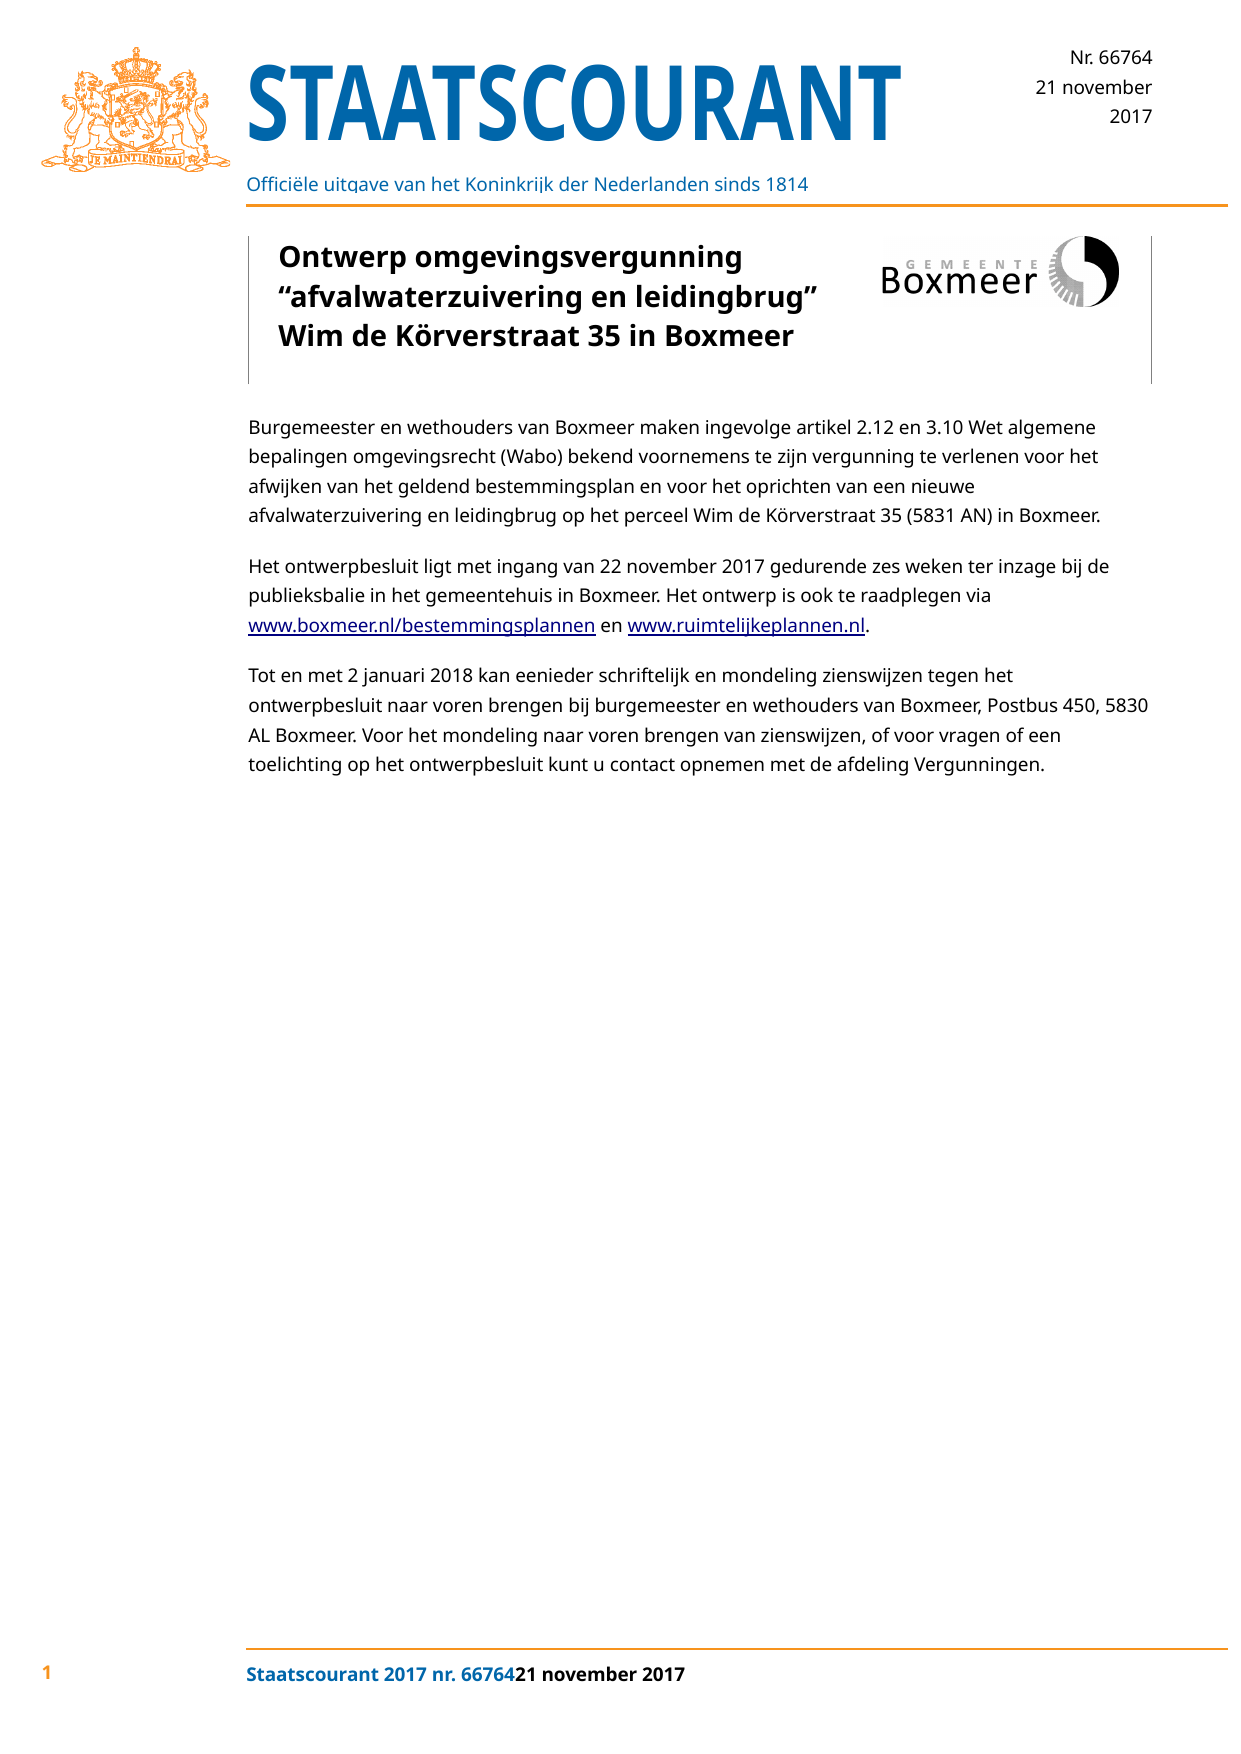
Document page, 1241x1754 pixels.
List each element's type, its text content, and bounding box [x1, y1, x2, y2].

table_header Ontwerp omgevingsvergunning “afvalwaterzuivering en leidingbrug” Wim de Körverstraat 35 in Boxmeer [249, 236, 850, 384]
text Het ontwerpbesluit ligt met ingang van 22 november 2017 gedurende zes weken ter inzage bij de publieksbalie in het gemeentehuis in Boxmeer. Het ontwerp is ook te raadplegen via www.boxmeer.nl/bestemmingsplannen en www.ruimtelijkeplannen.nl. [248, 553, 1152, 638]
picture [41, 47, 231, 172]
picture [882, 236, 1119, 307]
text Burgemeester en wethouders van Boxmeer maken ingevolge artikel 2.12 en 3.10 Wet algemene bepalingen omgevingsrecht (Wabo) bekend voornemens te zijn vergunning te verlenen voor het afwijken van het geldend bestemmingsplan en voor het oprichten van een nieuwe afvalwaterzuivering en leidingbrug op het perceel Wim de Körverstraat 35 (5831 AN) in Boxmeer. [248, 414, 1152, 528]
table_header [850, 236, 1151, 384]
text Tot en met 2 januari 2018 kan eenieder schriftelijk en mondeling zienswijzen tegen het ontwerpbesluit naar voren brengen bij burgemeester en wethouders van Boxmeer, Postbus 450, 5830 AL Boxmeer. Voor het mondeling naar voren brengen van zienswijzen, of voor vragen of een toelichting op het ontwerpbesluit kunt u contact opnemen met de afdeling Vergunningen. [248, 663, 1152, 777]
